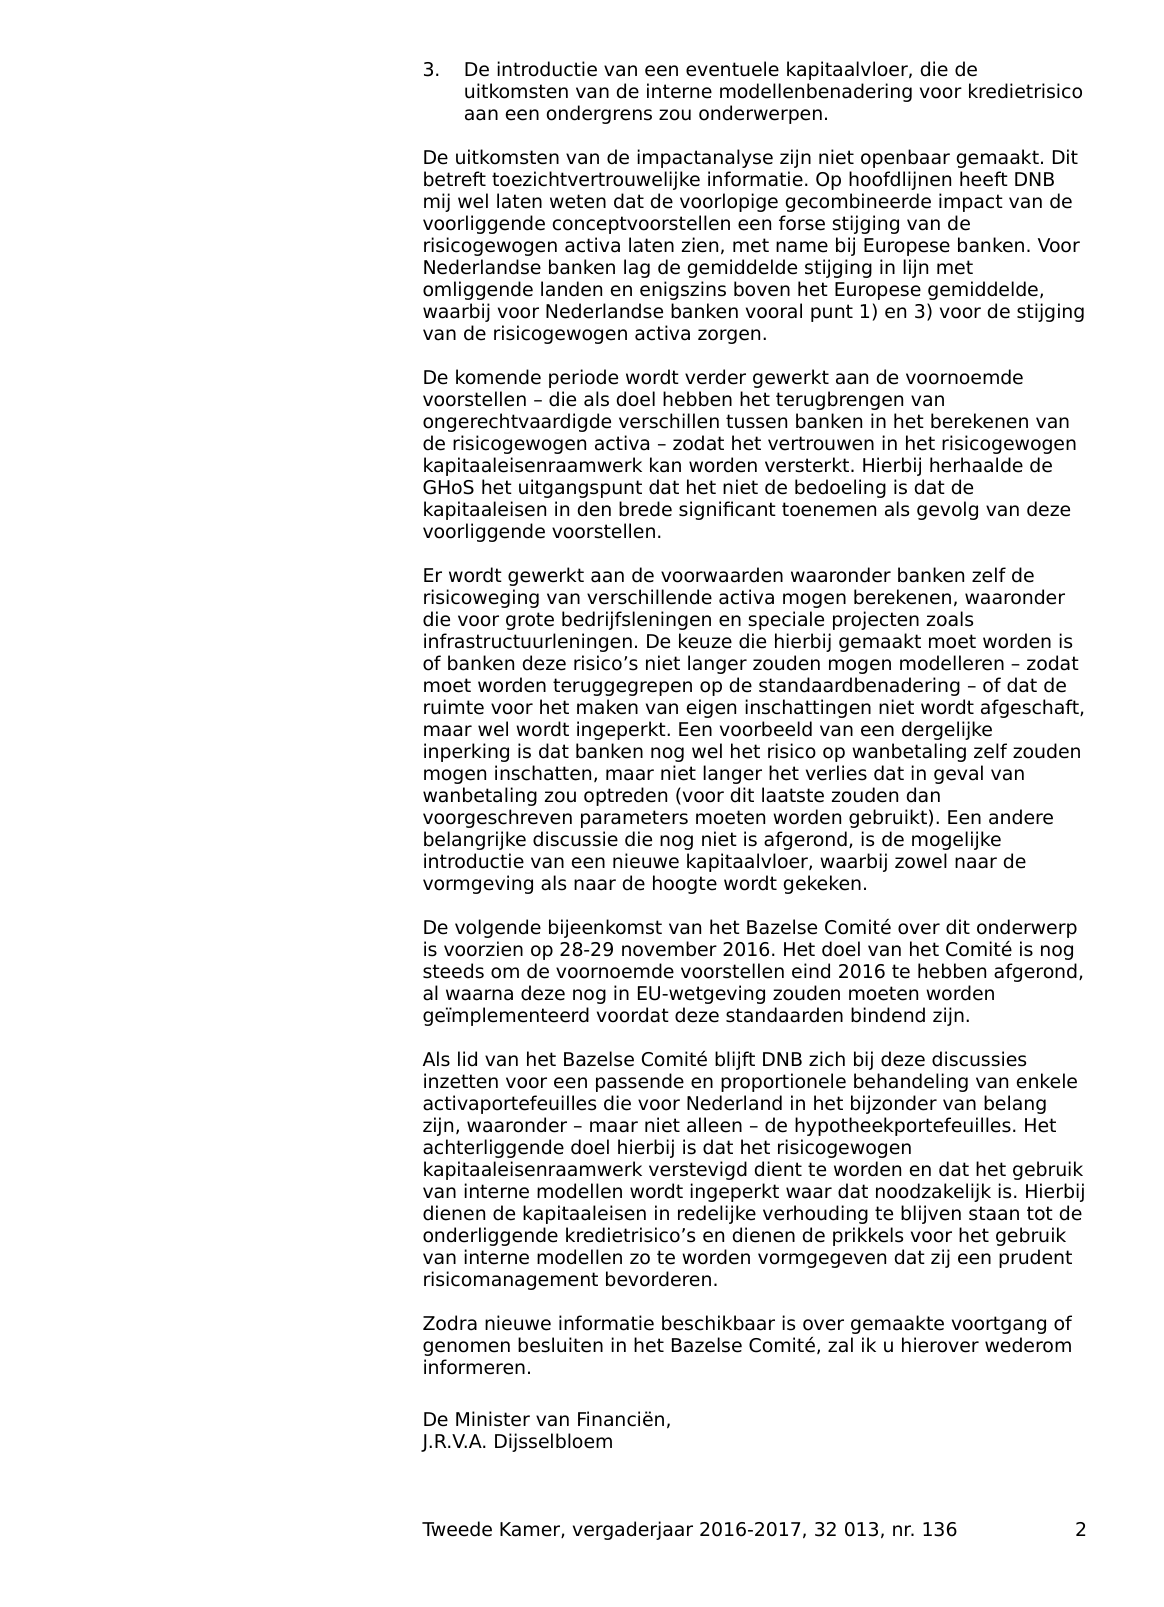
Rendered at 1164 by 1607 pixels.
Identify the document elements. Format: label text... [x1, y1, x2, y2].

text Als lid van het Bazelse Comité blijft DNB zich bij deze discussies inzetten voor een passende en proportionele behandeling van enkele activaportefeuilles die voor Nederland in het bijzonder van belang zijn, waaronder – maar niet alleen – de hypotheekportefeuilles. Het achterliggende doel hierbij is dat het risicogewogen kapitaaleisenraamwerk verstevigd dient te worden en dat het gebruik van interne modellen wordt ingeperkt waar dat noodzakelijk is. Hierbij dienen de kapitaaleisen in redelijke verhouding te blijven staan tot de onderliggende kredietrisico’s en dienen de prikkels voor het gebruik van interne modellen zo te worden vormgegeven dat zij een prudent risicomanagement bevorderen. [422, 1049, 1087, 1291]
text 3. De introductie van een eventuele kapitaalvloer, die de uitkomsten van de interne modellenbenadering voor kredietrisico aan een ondergrens zou onderwerpen. [422, 59, 1087, 125]
text De Minister van Financiën, J.R.V.A. Dijsselbloem [422, 1409, 1087, 1453]
text De uitkomsten van de impactanalyse zijn niet openbaar gemaakt. Dit betreft toezichtvertrouwelijke informatie. Op hoofdlijnen heeft DNB mij wel laten weten dat de voorlopige gecombineerde impact van de voorliggende conceptvoorstellen een forse stijging van de risicogewogen activa laten zien, met name bij Europese banken. Voor Nederlandse banken lag de gemiddelde stijging in lijn met omliggende landen en enigszins boven het Europese gemiddelde, waarbij voor Nederlandse banken vooral punt 1) en 3) voor de stijging van de risicogewogen activa zorgen. [422, 147, 1087, 345]
text De volgende bijeenkomst van het Bazelse Comité over dit onderwerp is voorzien op 28-29 november 2016. Het doel van het Comité is nog steeds om de voornoemde voorstellen eind 2016 te hebben afgerond, al waarna deze nog in EU-wetgeving zouden moeten worden geïmplementeerd voordat deze standaarden bindend zijn. [422, 917, 1087, 1027]
text De komende periode wordt verder gewerkt aan de voornoemde voorstellen – die als doel hebben het terugbrengen van ongerechtvaardigde verschillen tussen banken in het berekenen van de risicogewogen activa – zodat het vertrouwen in het risicogewogen kapitaaleisenraamwerk kan worden versterkt. Hierbij herhaalde de GHoS het uitgangspunt dat het niet de bedoeling is dat de kapitaaleisen in den brede significant toenemen als gevolg van deze voorliggende voorstellen. [422, 367, 1087, 543]
text Zodra nieuwe informatie beschikbaar is over gemaakte voortgang of genomen besluiten in het Bazelse Comité, zal ik u hierover wederom informeren. [422, 1313, 1087, 1379]
text Er wordt gewerkt aan de voorwaarden waaronder banken zelf de risicoweging van verschillende activa mogen berekenen, waaronder die voor grote bedrijfsleningen en speciale projecten zoals infrastructuurleningen. De keuze die hierbij gemaakt moet worden is of banken deze risico’s niet langer zouden mogen modelleren – zodat moet worden teruggegrepen op de standaardbenadering – of dat de ruimte voor het maken van eigen inschattingen niet wordt afgeschaft, maar wel wordt ingeperkt. Een voorbeeld van een dergelijke inperking is dat banken nog wel het risico op wanbetaling zelf zouden mogen inschatten, maar niet langer het verlies dat in geval van wanbetaling zou optreden (voor dit laatste zouden dan voorgeschreven parameters moeten worden gebruikt). Een andere belangrijke discussie die nog niet is afgerond, is de mogelijke introductie van een nieuwe kapitaalvloer, waarbij zowel naar de vormgeving als naar de hoogte wordt gekeken. [422, 565, 1087, 895]
